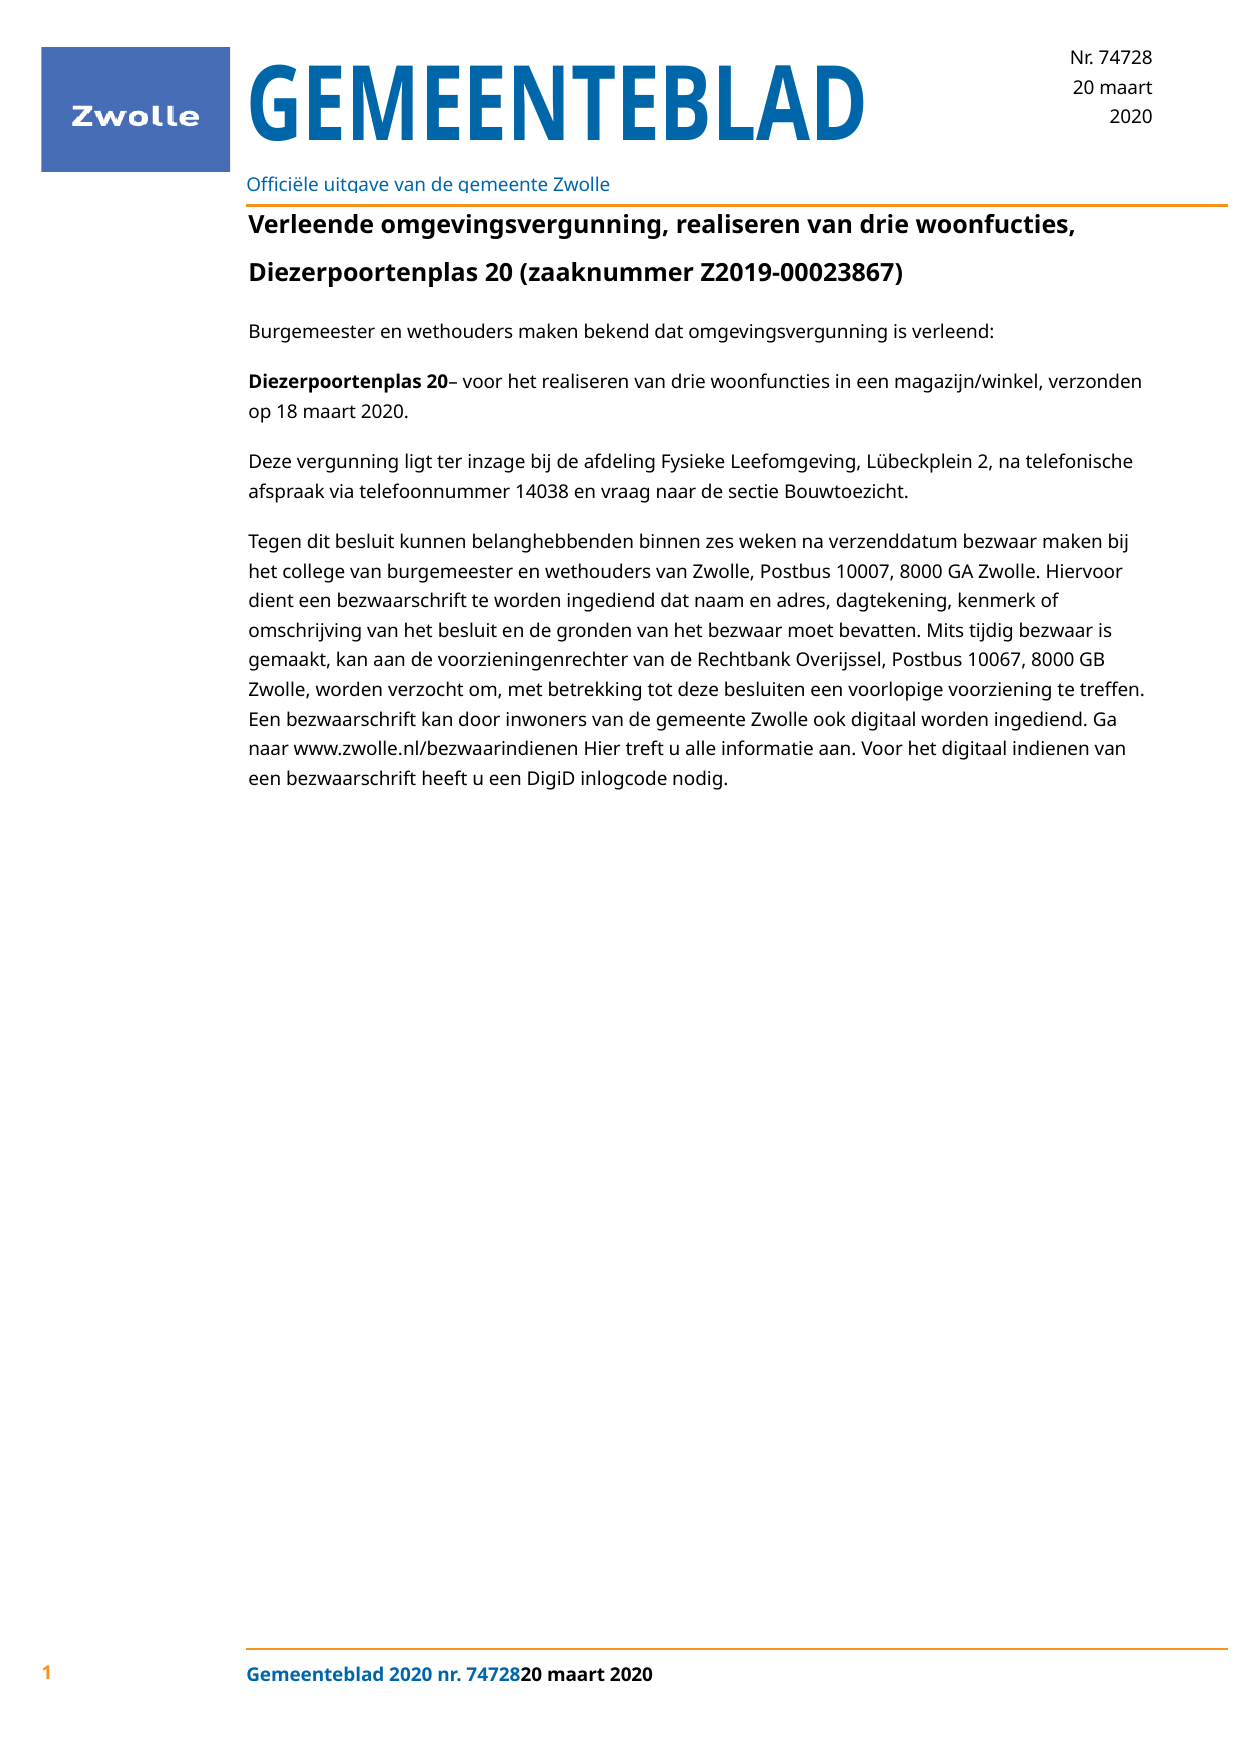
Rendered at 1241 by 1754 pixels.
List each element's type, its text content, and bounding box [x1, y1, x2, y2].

text Diezerpoortenplas 20– voor het realiseren van drie woonfuncties in een magazijn/winkel, verzonden op 18 maart 2020. [248, 368, 1152, 424]
text Tegen dit besluit kunnen belanghebbenden binnen zes weken na verzenddatum bezwaar maken bij het college van burgemeester en wethouders van Zwolle, Postbus 10007, 8000 GA Zwolle. Hiervoor dient een bezwaarschrift te worden ingediend dat naam en adres, dagtekening, kenmerk of omschrijving van het besluit en de gronden van het bezwaar moet bevatten. Mits tijdig bezwaar is gemaakt, kan aan de voorzieningenrechter van de Rechtbank Overijssel, Postbus 10067, 8000 GB Zwolle, worden verzocht om, met betrekking tot deze besluiten een voorlopige voorziening te treffen. Een bezwaarschrift kan door inwoners van de gemeente Zwolle ook digitaal worden ingediend. Ga naar www.zwolle.nl/bezwaarindienen Hier treft u alle informatie aan. Voor het digitaal indienen van een bezwaarschrift heeft u een DigiD inlogcode nodig. [248, 528, 1152, 791]
text Verleende omgevingsvergunning, realiseren van drie woonfucties, Diezerpoortenplas 20 (zaaknummer Z2019-00023867) [248, 207, 1152, 288]
picture [41, 47, 231, 172]
text Burgemeester en wethouders maken bekend dat omgevingsvergunning is verleend: [248, 318, 1152, 344]
text Deze vergunning ligt ter inzage bij de afdeling Fysieke Leefomgeving, Lübeckplein 2, na telefonische afspraak via telefoonnummer 14038 en vraag naar de sectie Bouwtoezicht. [248, 448, 1152, 504]
